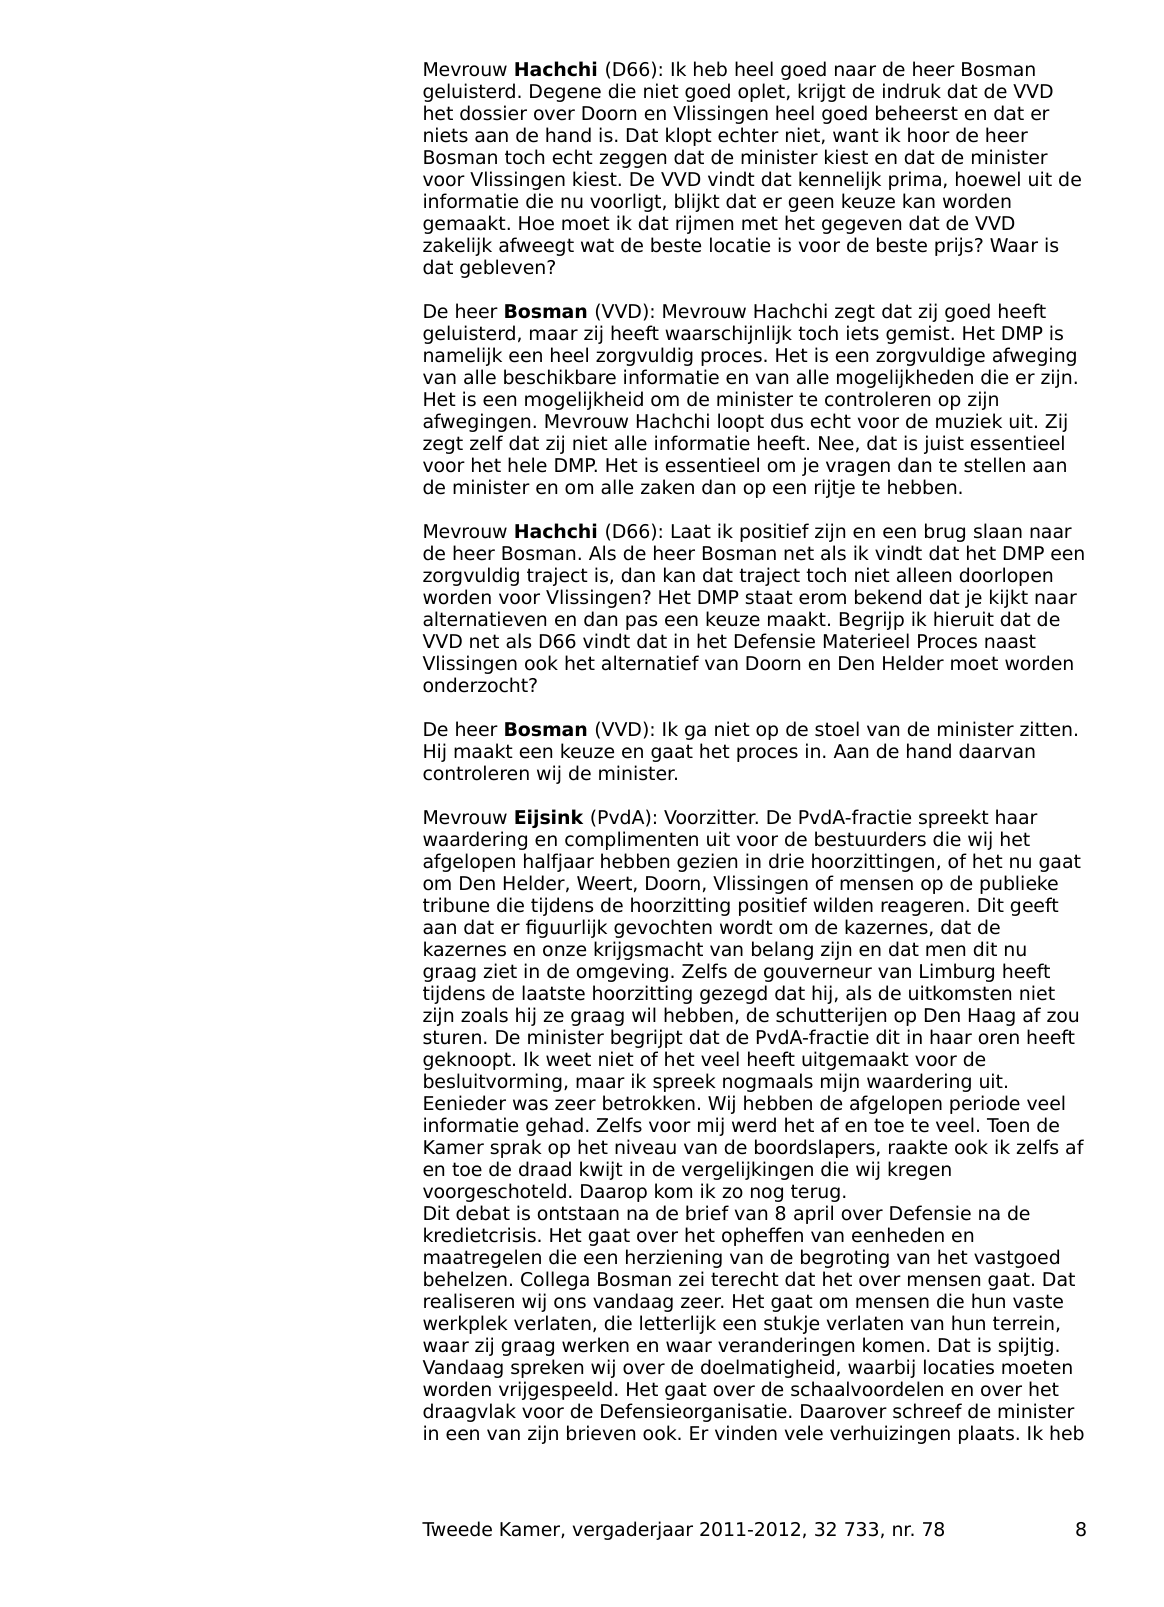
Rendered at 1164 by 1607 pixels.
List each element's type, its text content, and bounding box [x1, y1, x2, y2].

text Dit debat is ontstaan na de brief van 8 april over Defensie na de kredietcrisis. Het gaat over het opheffen van eenheden en maatregelen die een herziening van de begroting van het vastgoed behelzen. Collega Bosman zei terecht dat het over mensen gaat. Dat realiseren wij ons vandaag zeer. Het gaat om mensen die hun vaste werkplek verlaten, die letterlijk een stukje verlaten van hun terrein, waar zij graag werken en waar veranderingen komen. Dat is spijtig. Vandaag spreken wij over de doelmatigheid, waarbij locaties moeten worden vrijgespeeld. Het gaat over de schaalvoordelen en over het draagvlak voor de Defensieorganisatie. Daarover schreef de minister in een van zijn brieven ook. Er vinden vele verhuizingen plaats. Ik heb [422, 1203, 1087, 1444]
text Mevrouw Eijsink (PvdA): Voorzitter. De PvdA-fractie spreekt haar waardering en complimenten uit voor de bestuurders die wij het afgelopen halfjaar hebben gezien in drie hoorzittingen, of het nu gaat om Den Helder, Weert, Doorn, Vlissingen of mensen op de publieke tribune die tijdens de hoorzitting positief wilden reageren. Dit geeft aan dat er figuurlijk gevochten wordt om de kazernes, dat de kazernes en onze krijgsmacht van belang zijn en dat men dit nu graag ziet in de omgeving. Zelfs de gouverneur van Limburg heeft tijdens de laatste hoorzitting gezegd dat hij, als de uitkomsten niet zijn zoals hij ze graag wil hebben, de schutterijen op Den Haag af zou sturen. De minister begrijpt dat de PvdA-fractie dit in haar oren heeft geknoopt. Ik weet niet of het veel heeft uitgemaakt voor de besluitvorming, maar ik spreek nogmaals mijn waardering uit. Eenieder was zeer betrokken. Wij hebben de afgelopen periode veel informatie gehad. Zelfs voor mij werd het af en toe te veel. Toen de Kamer sprak op het niveau van de boordslapers, raakte ook ik zelfs af en toe de draad kwijt in de vergelijkingen die wij kregen voorgeschoteld. Daarop kom ik zo nog terug. [422, 807, 1087, 1203]
text De heer Bosman (VVD): Mevrouw Hachchi zegt dat zij goed heeft geluisterd, maar zij heeft waarschijnlijk toch iets gemist. Het DMP is namelijk een heel zorgvuldig proces. Het is een zorgvuldige afweging van alle beschikbare informatie en van alle mogelijkheden die er zijn. Het is een mogelijkheid om de minister te controleren op zijn afwegingen. Mevrouw Hachchi loopt dus echt voor de muziek uit. Zij zegt zelf dat zij niet alle informatie heeft. Nee, dat is juist essentieel voor het hele DMP. Het is essentieel om je vragen dan te stellen aan de minister en om alle zaken dan op een rijtje te hebben. [422, 301, 1087, 499]
text De heer Bosman (VVD): Ik ga niet op de stoel van de minister zitten. Hij maakt een keuze en gaat het proces in. Aan de hand daarvan controleren wij de minister. [422, 719, 1087, 785]
text Mevrouw Hachchi (D66): Ik heb heel goed naar de heer Bosman geluisterd. Degene die niet goed oplet, krijgt de indruk dat de VVD het dossier over Doorn en Vlissingen heel goed beheerst en dat er niets aan de hand is. Dat klopt echter niet, want ik hoor de heer Bosman toch echt zeggen dat de minister kiest en dat de minister voor Vlissingen kiest. De VVD vindt dat kennelijk prima, hoewel uit de informatie die nu voorligt, blijkt dat er geen keuze kan worden gemaakt. Hoe moet ik dat rijmen met het gegeven dat de VVD zakelijk afweegt wat de beste locatie is voor de beste prijs? Waar is dat gebleven? [422, 59, 1087, 279]
text Mevrouw Hachchi (D66): Laat ik positief zijn en een brug slaan naar de heer Bosman. Als de heer Bosman net als ik vindt dat het DMP een zorgvuldig traject is, dan kan dat traject toch niet alleen doorlopen worden voor Vlissingen? Het DMP staat erom bekend dat je kijkt naar alternatieven en dan pas een keuze maakt. Begrijp ik hieruit dat de VVD net als D66 vindt dat in het Defensie Materieel Proces naast Vlissingen ook het alternatief van Doorn en Den Helder moet worden onderzocht? [422, 521, 1087, 697]
